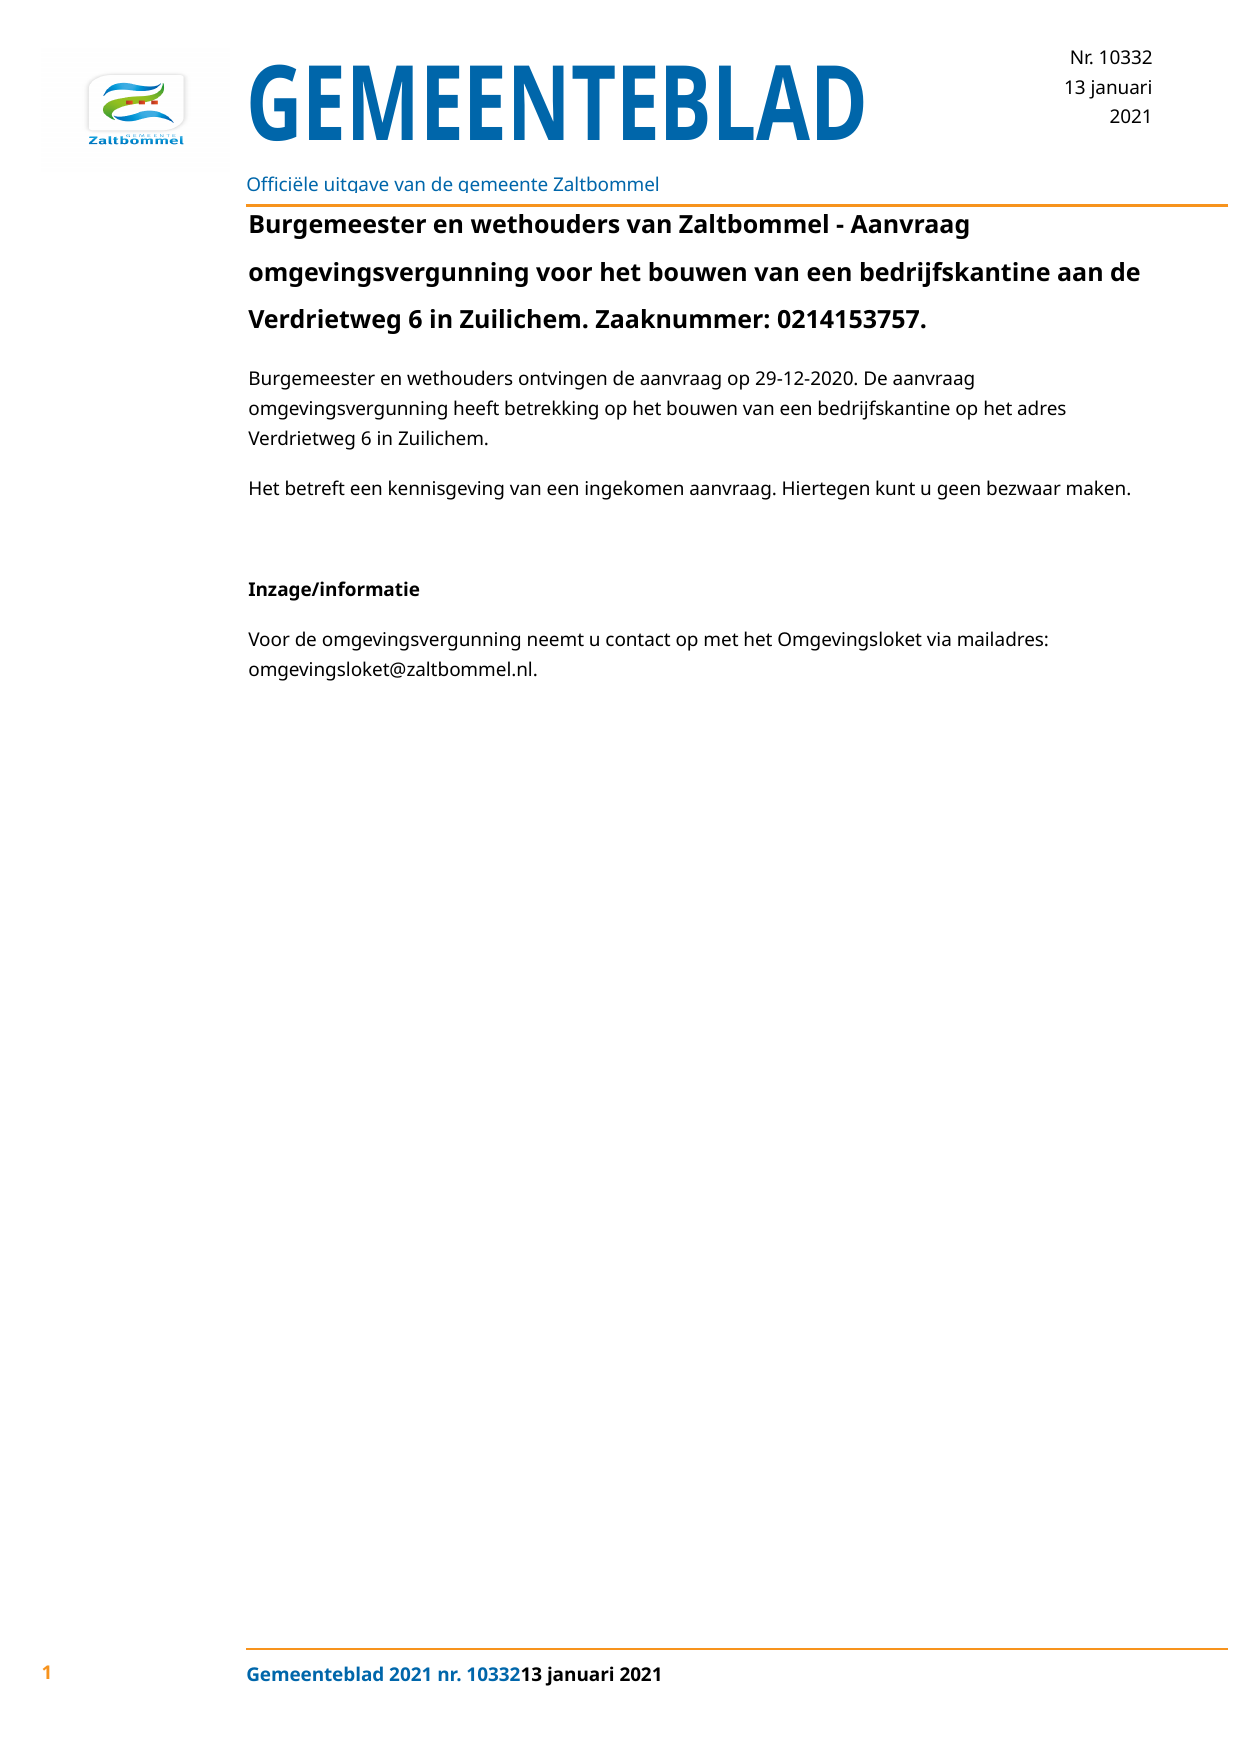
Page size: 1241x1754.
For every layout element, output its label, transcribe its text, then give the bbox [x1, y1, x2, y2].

text Burgemeester en wethouders van Zaltbommel - Aanvraag omgevingsvergunning voor het bouwen van een bedrijfskantine aan de Verdrietweg 6 in Zuilichem. Zaaknummer: 0214153757. [248, 207, 1152, 336]
text Burgemeester en wethouders ontvingen de aanvraag op 29-12-2020. De aanvraag omgevingsvergunning heeft betrekking op het bouwen van een bedrijfskantine op het adres Verdrietweg 6 in Zuilichem. [248, 366, 1152, 450]
text Het betreft een kennisgeving van een ingekomen aanvraag. Hiertegen kunt u geen bezwaar maken. [248, 475, 1152, 501]
text Voor de omgevingsvergunning neemt u contact op met het Omgevingsloket via mailadres: omgevingsloket@zaltbommel.nl. [248, 626, 1152, 682]
text Inzage/informatie [248, 576, 1152, 602]
picture [41, 47, 231, 172]
